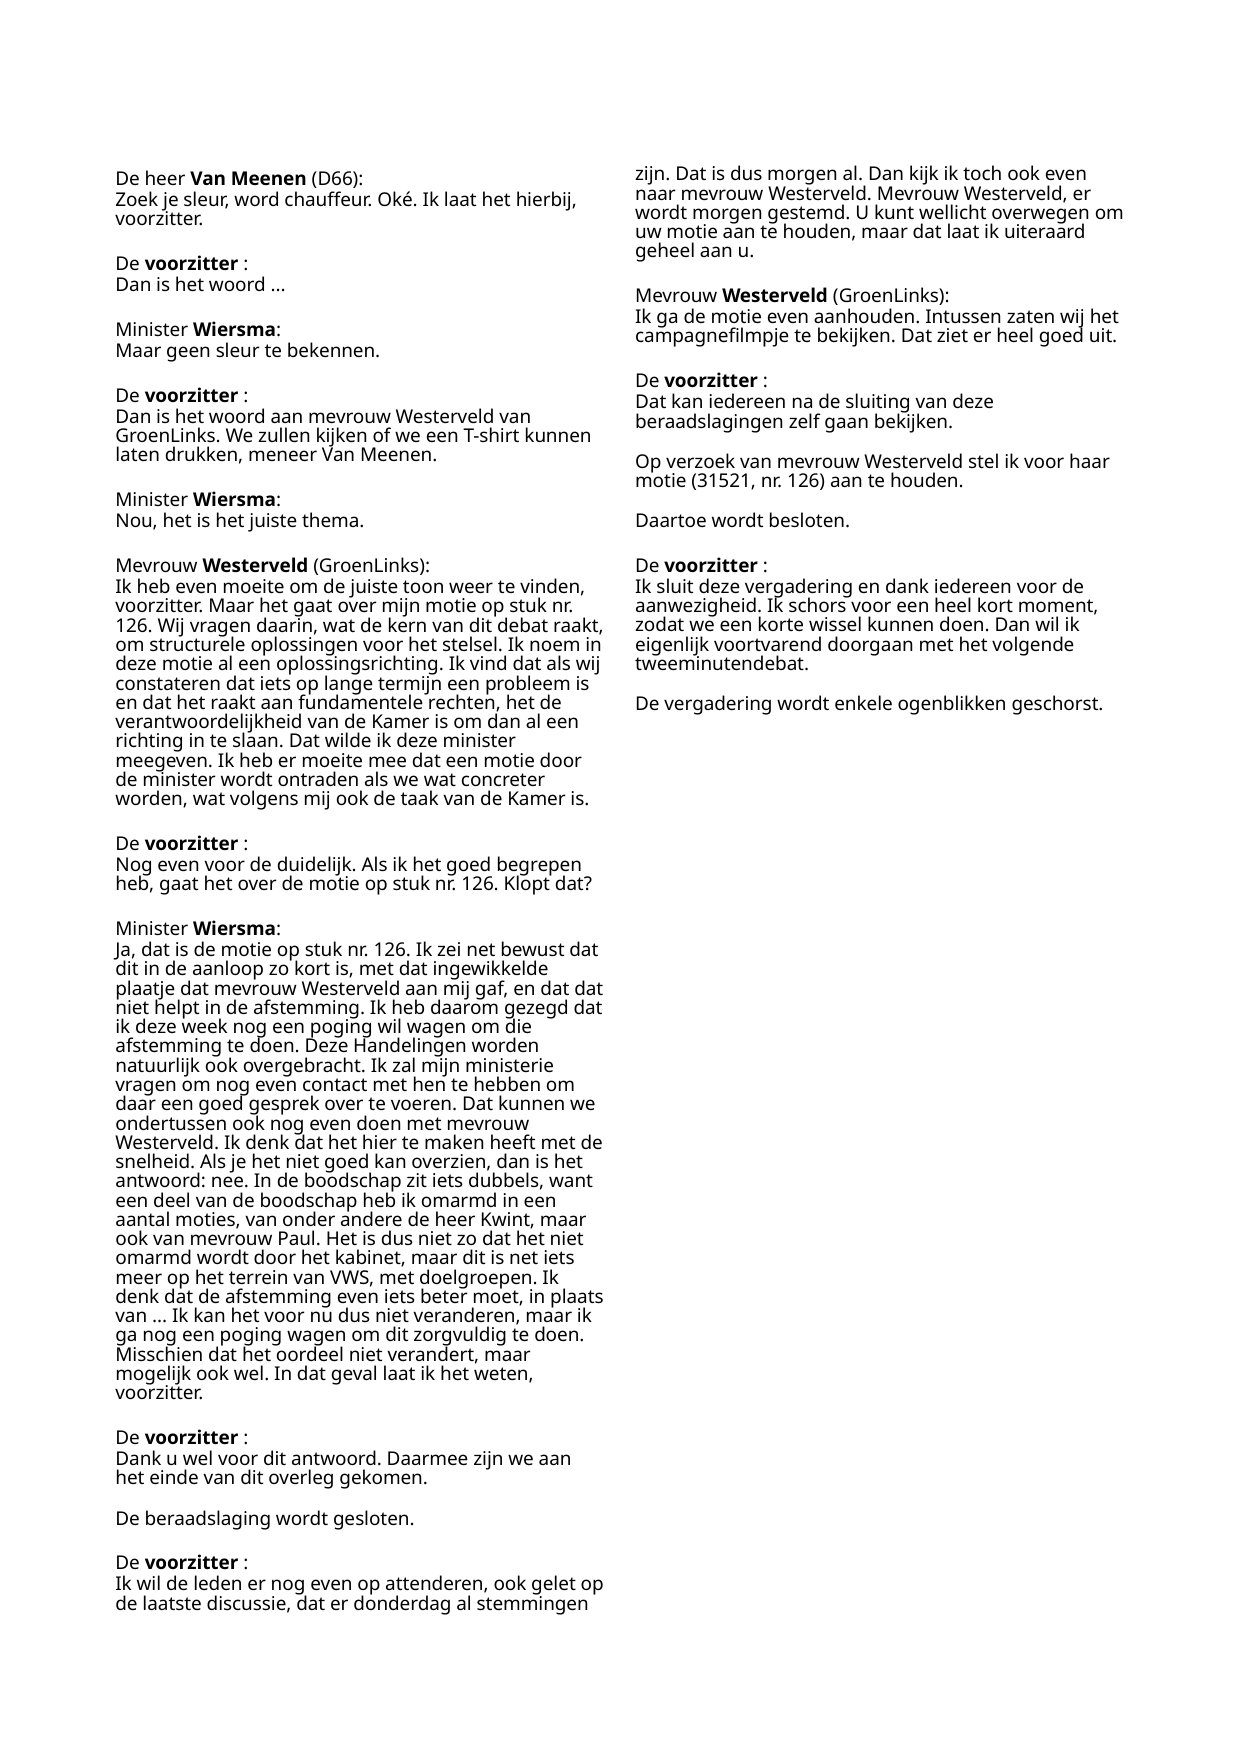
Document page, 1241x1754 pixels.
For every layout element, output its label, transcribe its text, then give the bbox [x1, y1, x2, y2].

text De beraadslaging wordt gesloten. [115, 1509, 605, 1529]
text De voorzitter : [635, 552, 1125, 578]
text De vergadering wordt enkele ogenblikken geschorst. [635, 695, 1125, 714]
text Minister Wiersma: [115, 316, 605, 342]
text zijn. Dat is dus morgen al. Dan kijk ik toch ook even naar mevrouw Westerveld. Mevrouw Westerveld, er wordt morgen gestemd. U kunt wellicht overwegen om uw motie aan te houden, maar dat laat ik uiteraard geheel aan u. [635, 165, 1125, 262]
text De voorzitter : [115, 382, 605, 408]
text De heer Van Meenen (D66): [115, 165, 605, 191]
text Nou, het is het juiste thema. [115, 512, 605, 532]
text Dat kan iedereen na de sluiting van deze beraadslagingen zelf gaan bekijken. [635, 393, 1125, 432]
text Dan is het woord ... [115, 276, 605, 296]
text De voorzitter : [635, 368, 1125, 393]
text Ik ga de motie even aanhouden. Intussen zaten wij het campagnefilmpje te bekijken. Dat ziet er heel goed uit. [635, 308, 1125, 347]
text Minister Wiersma: [115, 915, 605, 941]
text Ik sluit deze vergadering en dank iedereen voor de aanwezigheid. Ik schors voor een heel kort moment, zodat we een korte wissel kunnen doen. Dan wil ik eigenlijk voortvarend doorgaan met het volgende tweeminutendebat. [635, 578, 1125, 674]
text Ik heb even moeite om de juiste toon weer te vinden, voorzitter. Maar het gaat over mijn motie op stuk nr. 126. Wij vragen daarin, wat de kern van dit debat raakt, om structurele oplossingen voor het stelsel. Ik noem in deze motie al een oplossingsrichting. Ik vind dat als wij constateren dat iets op lange termijn een probleem is en dat het raakt aan fundamentele rechten, het de verantwoordelijkheid van de Kamer is om dan al een richting in te slaan. Dat wilde ik deze minister meegeven. Ik heb er moeite mee dat een motie door de minister wordt ontraden als we wat concreter worden, wat volgens mij ook de taak van de Kamer is. [115, 578, 605, 809]
text De voorzitter : [115, 830, 605, 856]
text Dan is het woord aan mevrouw Westerveld van GroenLinks. We zullen kijken of we een T-shirt kunnen laten drukken, meneer Van Meenen. [115, 408, 605, 466]
text Maar geen sleur te bekennen. [115, 342, 605, 361]
text Mevrouw Westerveld (GroenLinks): [115, 552, 605, 578]
text Zoek je sleur, word chauffeur. Oké. Ik laat het hierbij, voorzitter. [115, 191, 605, 230]
text Minister Wiersma: [115, 487, 605, 512]
text De voorzitter : [115, 251, 605, 276]
text Mevrouw Westerveld (GroenLinks): [635, 282, 1125, 308]
text De voorzitter : [115, 1424, 605, 1450]
text Ja, dat is de motie op stuk nr. 126. Ik zei net bewust dat dit in de aanloop zo kort is, met dat ingewikkelde plaatje dat mevrouw Westerveld aan mij gaf, en dat dat niet helpt in de afstemming. Ik heb daarom gezegd dat ik deze week nog een poging wil wagen om die afstemming te doen. Deze Handelingen worden natuurlijk ook overgebracht. Ik zal mijn ministerie vragen om nog even contact met hen te hebben om daar een goed gesprek over te voeren. Dat kunnen we ondertussen ook nog even doen met mevrouw Westerveld. Ik denk dat het hier te maken heeft met de snelheid. Als je het niet goed kan overzien, dan is het antwoord: nee. In de boodschap zit iets dubbels, want een deel van de boodschap heb ik omarmd in een aantal moties, van onder andere de heer Kwint, maar ook van mevrouw Paul. Het is dus niet zo dat het niet omarmd wordt door het kabinet, maar dit is net iets meer op het terrein van VWS, met doelgroepen. Ik denk dat de afstemming even iets beter moet, in plaats van ... Ik kan het voor nu dus niet veranderen, maar ik ga nog een poging wagen om dit zorgvuldig te doen. Misschien dat het oordeel niet verandert, maar mogelijk ook wel. In dat geval laat ik het weten, voorzitter. [115, 941, 605, 1403]
text Ik wil de leden er nog even op attenderen, ook gelet op de laatste discussie, dat er donderdag al stemmingen [115, 1575, 605, 1614]
text Op verzoek van mevrouw Westerveld stel ik voor haar motie (31521, nr. 126) aan te houden. [635, 453, 1125, 491]
text Nog even voor de duidelijk. Als ik het goed begrepen heb, gaat het over de motie op stuk nr. 126. Klopt dat? [115, 856, 605, 894]
text De voorzitter : [115, 1549, 605, 1575]
text Daartoe wordt besloten. [635, 512, 1125, 531]
text Dank u wel voor dit antwoord. Daarmee zijn we aan het einde van dit overleg gekomen. [115, 1450, 605, 1489]
